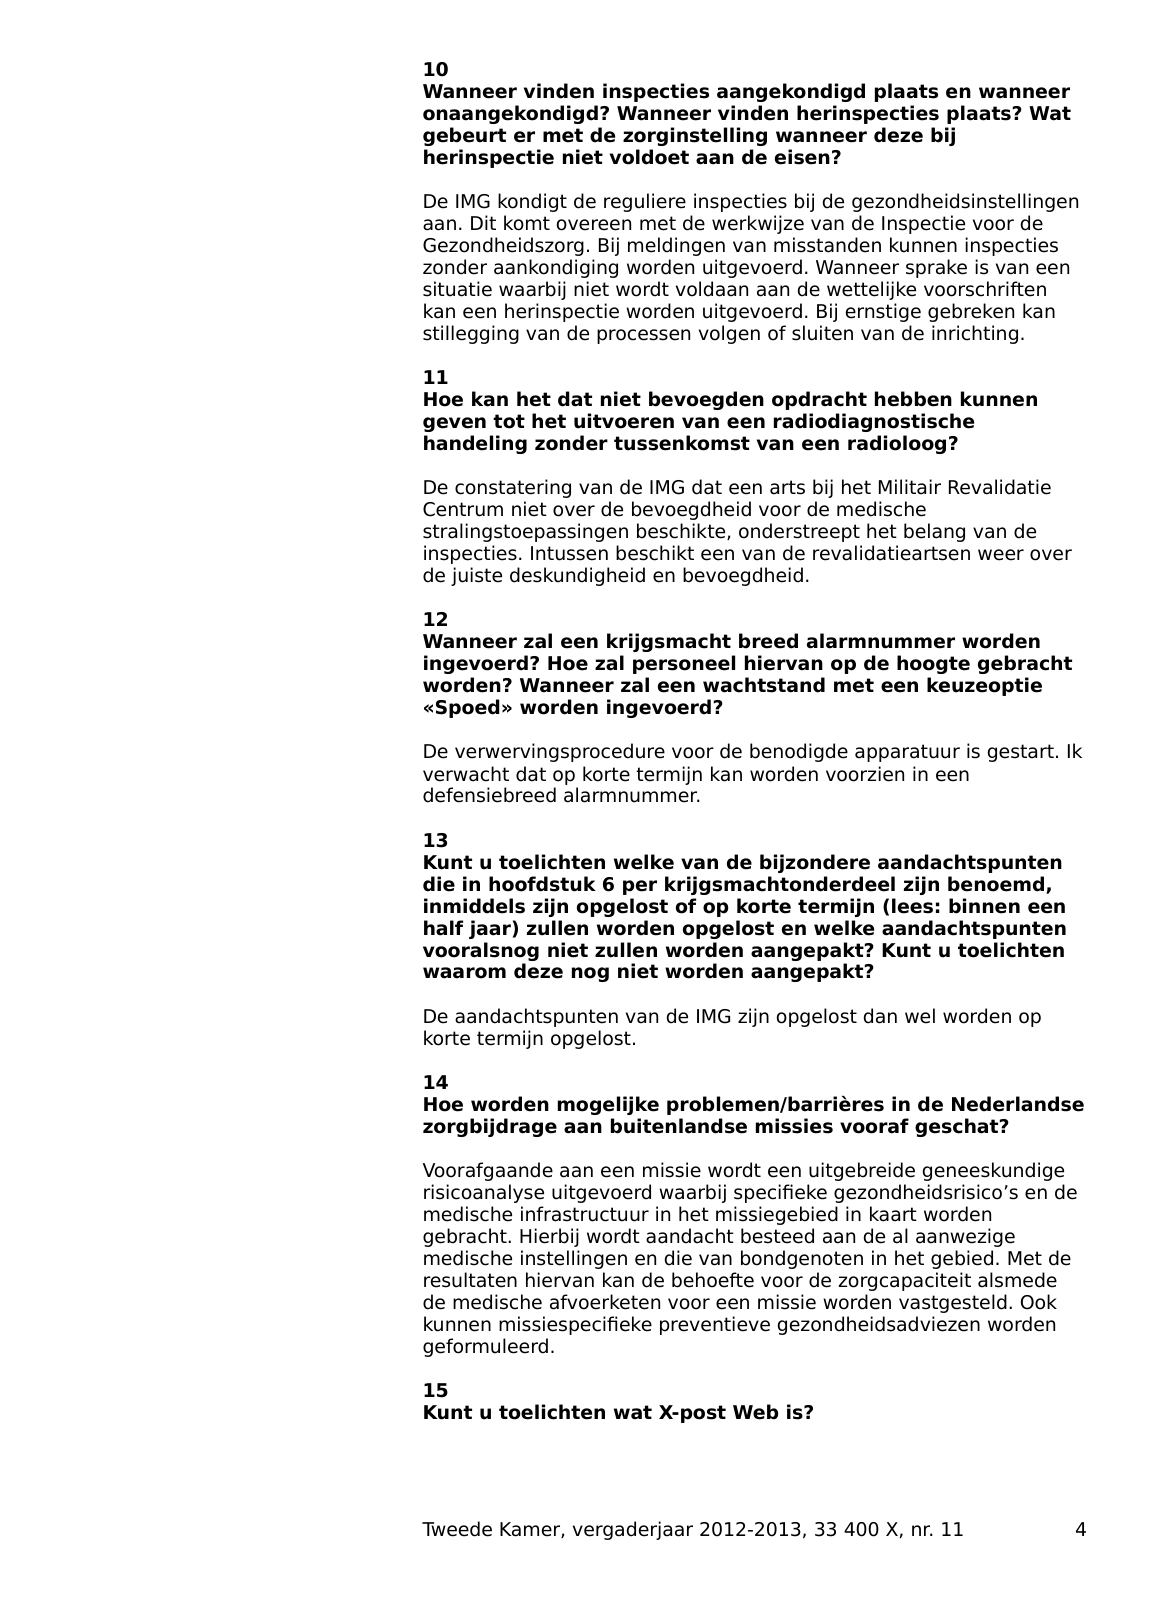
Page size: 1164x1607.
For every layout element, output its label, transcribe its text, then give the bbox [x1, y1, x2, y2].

text Wanneer zal een krijgsmacht breed alarmnummer worden ingevoerd? Hoe zal personeel hiervan op de hoogte gebracht worden? Wanneer zal een wachtstand met een keuzeoptie «Spoed» worden ingevoerd? [422, 631, 1087, 719]
text 12 [422, 609, 1087, 631]
text Hoe kan het dat niet bevoegden opdracht hebben kunnen geven tot het uitvoeren van een radiodiagnostische handeling zonder tussenkomst van een radioloog? [422, 389, 1087, 455]
text Kunt u toelichten welke van de bijzondere aandachtspunten die in hoofdstuk 6 per krijgsmachtonderdeel zijn benoemd, inmiddels zijn opgelost of op korte termijn (lees: binnen een half jaar) zullen worden opgelost en welke aandachtspunten vooralsnog niet zullen worden aangepakt? Kunt u toelichten waarom deze nog niet worden aangepakt? [422, 852, 1087, 983]
text Kunt u toelichten wat X-post Web is? [422, 1402, 1087, 1424]
text 10 [422, 59, 1087, 81]
text De aandachtspunten van de IMG zijn opgelost dan wel worden op korte termijn opgelost. [422, 1006, 1087, 1049]
text 13 [422, 829, 1087, 852]
text 15 [422, 1380, 1087, 1402]
text 11 [422, 367, 1087, 389]
text De constatering van de IMG dat een arts bij het Militair Revalidatie Centrum niet over de bevoegdheid voor de medische stralingstoepassingen beschikte, onderstreept het belang van de inspecties. Intussen beschikt een van de revalidatieartsen weer over de juiste deskundigheid en bevoegdheid. [422, 477, 1087, 587]
text De IMG kondigt de reguliere inspecties bij de gezondheidsinstellingen aan. Dit komt overeen met de werkwijze van de Inspectie voor de Gezondheidszorg. Bij meldingen van misstanden kunnen inspecties zonder aankondiging worden uitgevoerd. Wanneer sprake is van een situatie waarbij niet wordt voldaan aan de wettelijke voorschriften kan een herinspectie worden uitgevoerd. Bij ernstige gebreken kan stillegging van de processen volgen of sluiten van de inrichting. [422, 191, 1087, 345]
text De verwervingsprocedure voor de benodigde apparatuur is gestart. Ik verwacht dat op korte termijn kan worden voorzien in een defensiebreed alarmnummer. [422, 741, 1087, 807]
text Hoe worden mogelijke problemen/barrières in de Nederlandse zorgbijdrage aan buitenlandse missies vooraf geschat? [422, 1094, 1087, 1138]
text 14 [422, 1072, 1087, 1094]
text Wanneer vinden inspecties aangekondigd plaats en wanneer onaangekondigd? Wanneer vinden herinspecties plaats? Wat gebeurt er met de zorginstelling wanneer deze bij herinspectie niet voldoet aan de eisen? [422, 81, 1087, 169]
text Voorafgaande aan een missie wordt een uitgebreide geneeskundige risicoanalyse uitgevoerd waarbij specifieke gezondheidsrisico’s en de medische infrastructuur in het missiegebied in kaart worden gebracht. Hierbij wordt aandacht besteed aan de al aanwezige medische instellingen en die van bondgenoten in het gebied. Met de resultaten hiervan kan de behoefte voor de zorgcapaciteit alsmede de medische afvoerketen voor een missie worden vastgesteld. Ook kunnen missiespecifieke preventieve gezondheidsadviezen worden geformuleerd. [422, 1160, 1087, 1358]
